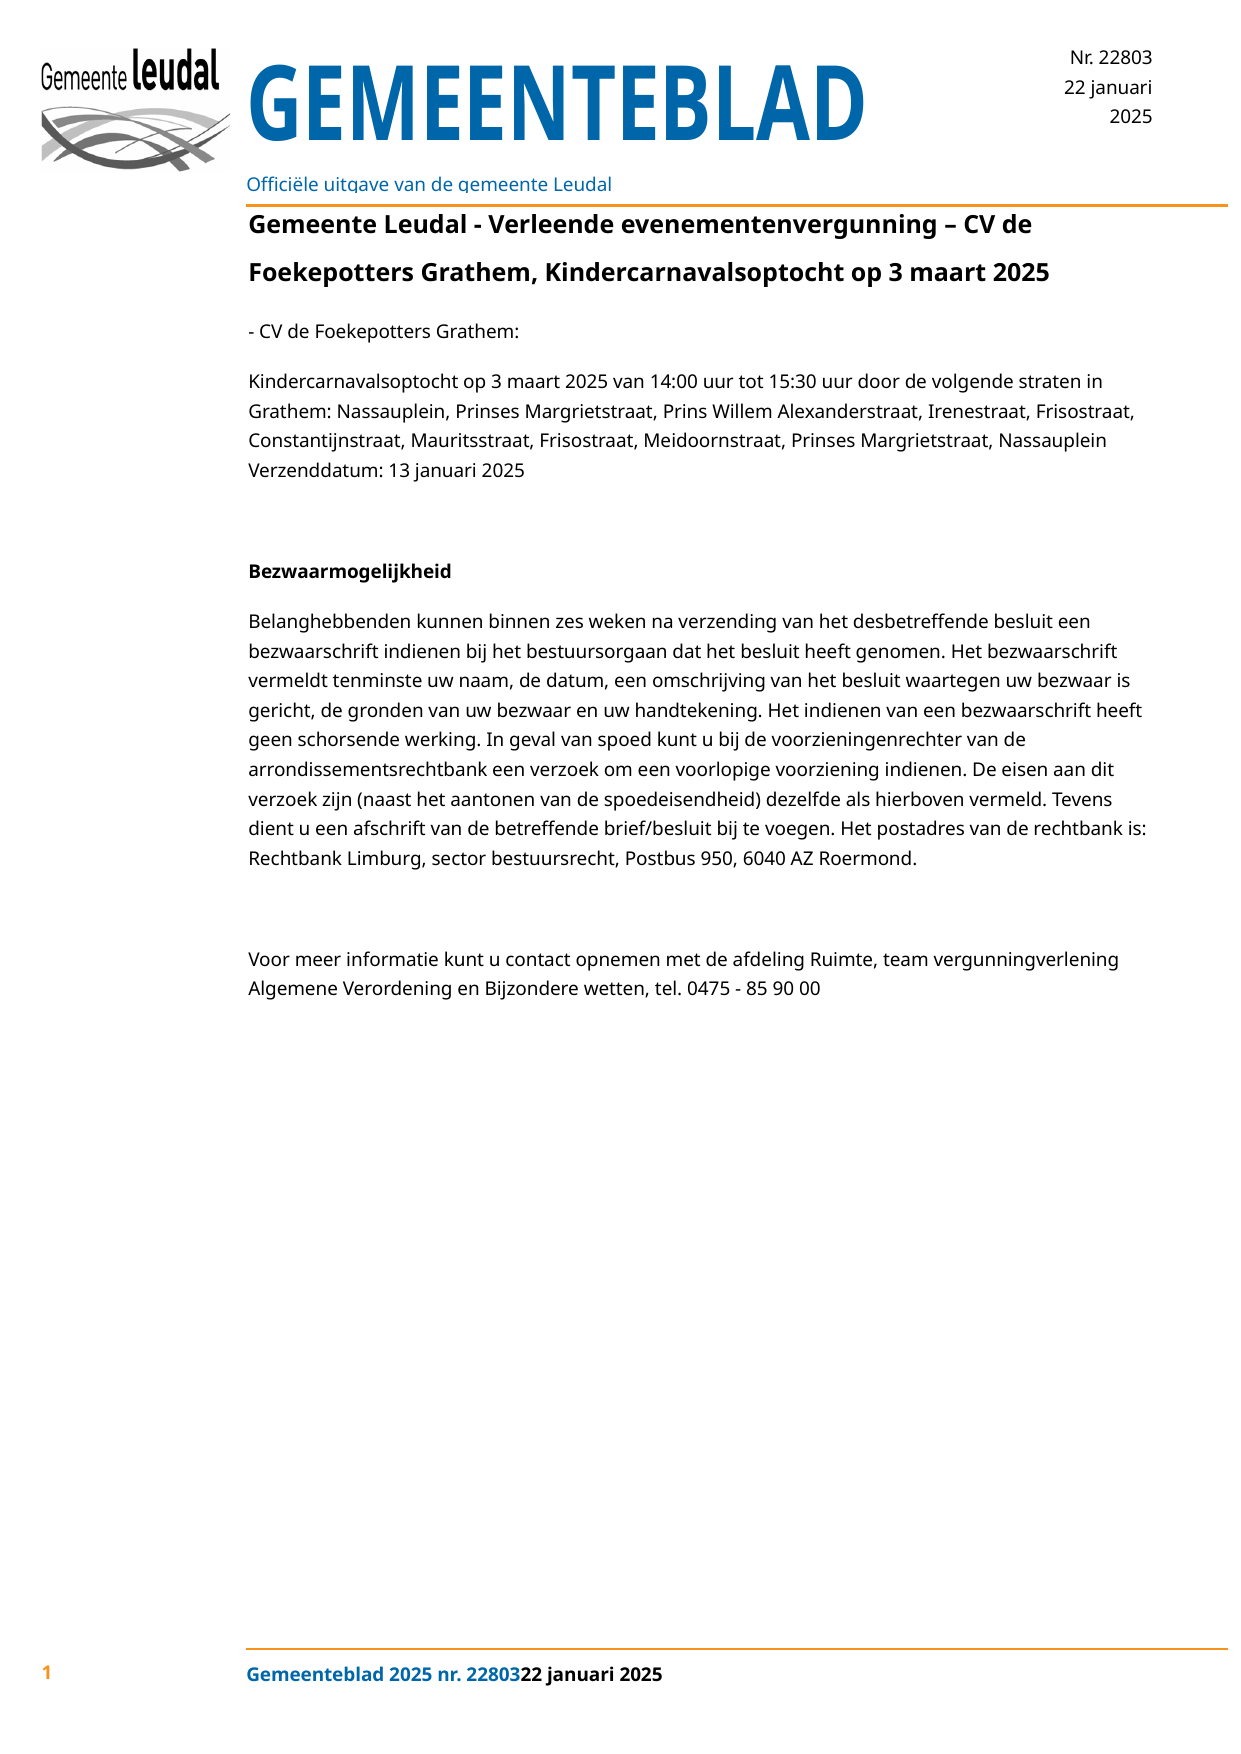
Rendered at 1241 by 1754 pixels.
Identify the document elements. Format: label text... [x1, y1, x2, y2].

text Kindercarnavalsoptocht op 3 maart 2025 van 14:00 uur tot 15:30 uur door de volgende straten in Grathem: Nassauplein, Prinses Margrietstraat, Prins Willem Alexanderstraat, Irenestraat, Frisostraat, Constantijnstraat, Mauritsstraat, Frisostraat, Meidoornstraat, Prinses Margrietstraat, Nassauplein Verzenddatum: 13 januari 2025 [248, 368, 1152, 483]
text Belanghebbenden kunnen binnen zes weken na verzending van het desbetreffende besluit een bezwaarschrift indienen bij het bestuursorgaan dat het besluit heeft genomen. Het bezwaarschrift vermeldt tenminste uw naam, de datum, een omschrijving van het besluit waartegen uw bezwaar is gericht, de gronden van uw bezwaar en uw handtekening. Het indienen van een bezwaarschrift heeft geen schorsende werking. In geval van spoed kunt u bij de voorzieningenrechter van de arrondissementsrechtbank een verzoek om een voorlopige voorziening indienen. De eisen aan dit verzoek zijn (naast het aantonen van de spoedeisendheid) dezelfde als hierboven vermeld. Tevens dient u een afschrift van de betreffende brief/besluit bij te voegen. Het postadres van de rechtbank is: Rechtbank Limburg, sector bestuursrecht, Postbus 950, 6040 AZ Roermond. [248, 608, 1152, 871]
text - CV de Foekepotters Grathem: [248, 318, 1152, 344]
text Bezwaarmogelijkheid [248, 558, 1152, 584]
text Gemeente Leudal - Verleende evenementenvergunning – CV de Foekepotters Grathem, Kindercarnavalsoptocht op 3 maart 2025 [248, 207, 1152, 288]
text Voor meer informatie kunt u contact opnemen met de afdeling Ruimte, team vergunningverlening Algemene Verordening en Bijzondere wetten, tel. 0475 - 85 90 00 [248, 946, 1152, 1001]
picture [41, 47, 231, 172]
